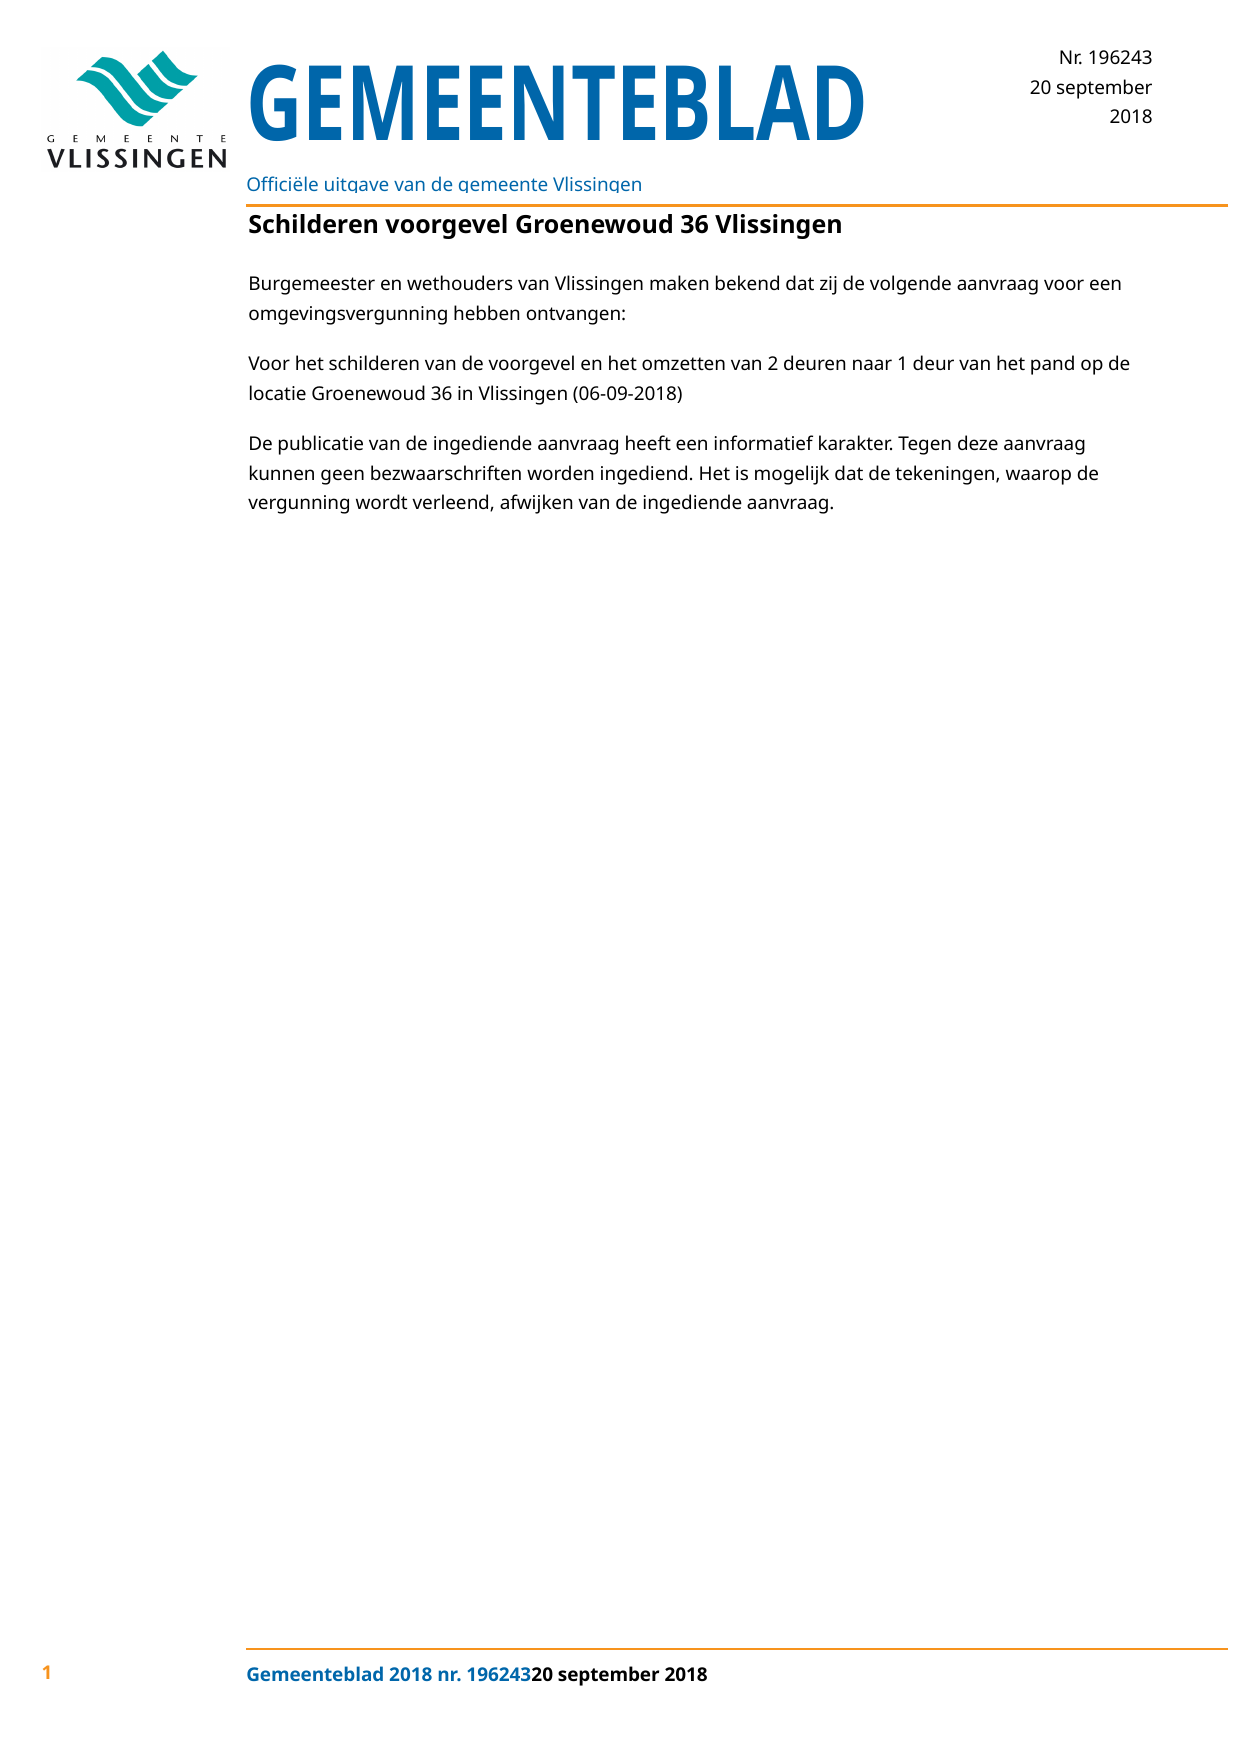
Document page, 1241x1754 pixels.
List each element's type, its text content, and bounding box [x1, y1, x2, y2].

text Voor het schilderen van de voorgevel en het omzetten van 2 deuren naar 1 deur van het pand op de locatie Groenewoud 36 in Vlissingen (06-09-2018) [248, 350, 1152, 406]
text Schilderen voorgevel Groenewoud 36 Vlissingen [248, 207, 1152, 241]
picture [41, 47, 231, 172]
text Burgemeester en wethouders van Vlissingen maken bekend dat zij de volgende aanvraag voor een omgevingsvergunning hebben ontvangen: [248, 270, 1152, 326]
text De publicatie van de ingediende aanvraag heeft een informatief karakter. Tegen deze aanvraag kunnen geen bezwaarschriften worden ingediend. Het is mogelijk dat de tekeningen, waarop de vergunning wordt verleend, afwijken van de ingediende aanvraag. [248, 430, 1152, 515]
